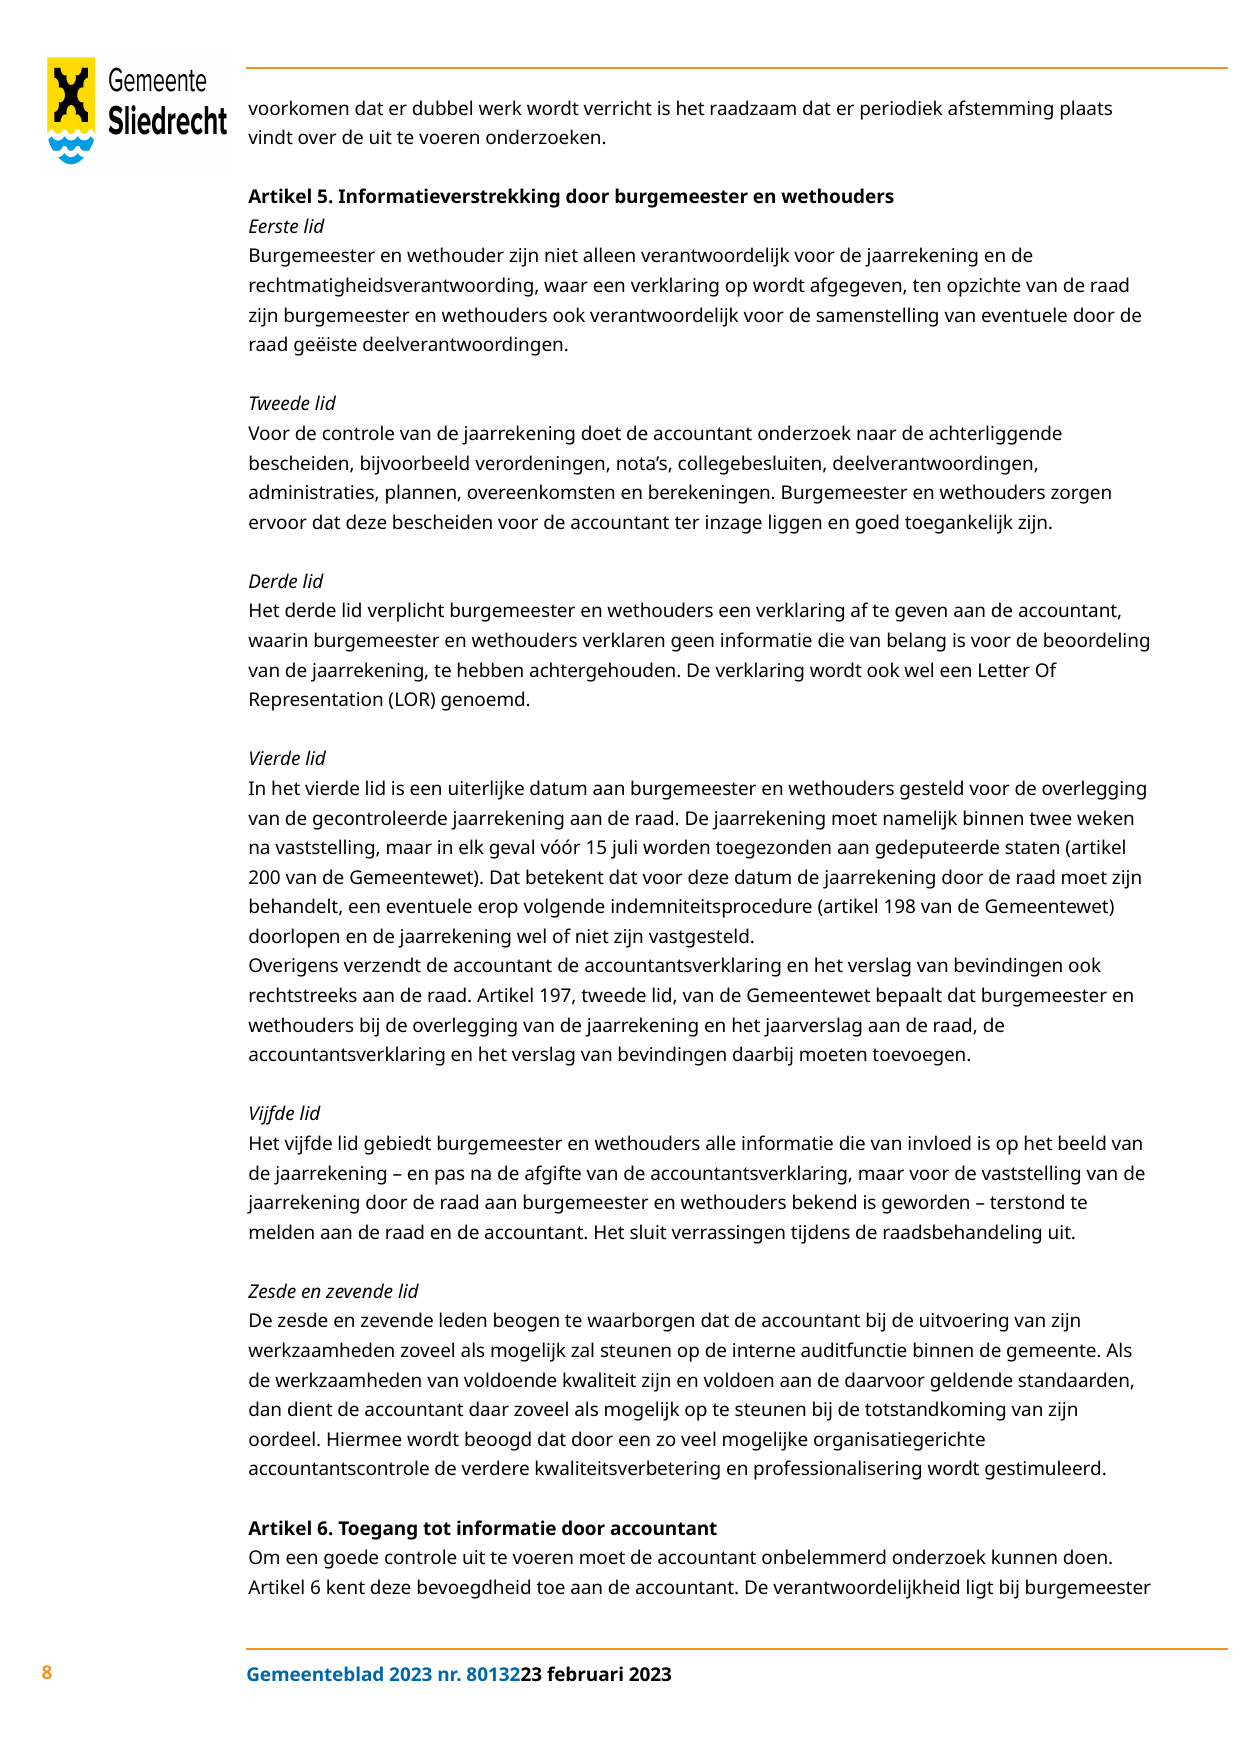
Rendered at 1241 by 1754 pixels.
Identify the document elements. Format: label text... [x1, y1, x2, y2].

text Zesde en zevende lid [248, 1278, 1152, 1304]
text Burgemeester en wethouder zijn niet alleen verantwoordelijk voor de jaarrekening en de rechtmatigheidsverantwoording, waar een verklaring op wordt afgegeven, ten opzichte van de raad zijn burgemeester en wethouders ook verantwoordelijk voor de samenstelling van eventuele door de raad geëiste deelverantwoordingen. [248, 243, 1152, 357]
text De zesde en zevende leden beogen te waarborgen dat de accountant bij de uitvoering van zijn werkzaamheden zoveel als mogelijk zal steunen op de interne auditfunctie binnen de gemeente. Als de werkzaamheden van voldoende kwaliteit zijn en voldoen aan de daarvoor geldende standaarden, dan dient de accountant daar zoveel als mogelijk op te steunen bij de totstandkoming van zijn oordeel. Hiermee wordt beoogd dat door een zo veel mogelijke organisatiegerichte accountantscontrole de verdere kwaliteitsverbetering en professionalisering wordt gestimuleerd. [248, 1308, 1152, 1481]
text Voor de controle van de jaarrekening doet de accountant onderzoek naar de achterliggende bescheiden, bijvoorbeeld verordeningen, nota’s, collegebesluiten, deelverantwoordingen, administraties, plannen, overeenkomsten en berekeningen. Burgemeester en wethouders zorgen ervoor dat deze bescheiden voor de accountant ter inzage liggen en goed toegankelijk zijn. [248, 420, 1152, 535]
text Het derde lid verplicht burgemeester en wethouders een verklaring af te geven aan de accountant, waarin burgemeester en wethouders verklaren geen informatie die van belang is voor de beoordeling van de jaarrekening, te hebben achtergehouden. De verklaring wordt ook wel een Letter Of Representation (LOR) genoemd. [248, 598, 1152, 712]
text Vijfde lid [248, 1101, 1152, 1126]
text In het vierde lid is een uiterlijke datum aan burgemeester en wethouders gesteld voor de overlegging van de gecontroleerde jaarrekening aan de raad. De jaarrekening moet namelijk binnen twee weken na vaststelling, maar in elk geval vóór 15 juli worden toegezonden aan gedeputeerde staten (artikel 200 van de Gemeentewet). Dat betekent dat voor deze datum de jaarrekening door de raad moet zijn behandelt, een eventuele erop volgende indemniteitsprocedure (artikel 198 van de Gemeentewet) doorlopen en de jaarrekening wel of niet zijn vastgesteld. [248, 775, 1152, 949]
text Om een goede controle uit te voeren moet de accountant onbelemmerd onderzoek kunnen doen. Artikel 6 kent deze bevoegdheid toe aan de accountant. De verantwoordelijkheid ligt bij burgemeester [248, 1544, 1152, 1600]
text Tweede lid [248, 391, 1152, 416]
text Eerste lid [248, 213, 1152, 239]
text Derde lid [248, 568, 1152, 594]
text Artikel 6. Toegang tot informatie door accountant [248, 1515, 1152, 1541]
picture [41, 47, 231, 172]
text Artikel 5. Informatieverstrekking door burgemeester en wethouders [248, 183, 1152, 209]
text Het vijfde lid gebiedt burgemeester en wethouders alle informatie die van invloed is op het beeld van de jaarrekening – en pas na de afgifte van de accountantsverklaring, maar voor de vaststelling van de jaarrekening door de raad aan burgemeester en wethouders bekend is geworden – terstond te melden aan de raad en de accountant. Het sluit verrassingen tijdens de raadsbehandeling uit. [248, 1130, 1152, 1245]
text voorkomen dat er dubbel werk wordt verricht is het raadzaam dat er periodiek afstemming plaats vindt over de uit te voeren onderzoeken. [248, 95, 1152, 150]
text Overigens verzendt de accountant de accountantsverklaring en het verslag van bevindingen ook rechtstreeks aan de raad. Artikel 197, tweede lid, van de Gemeentewet bepaalt dat burgemeester en wethouders bij de overlegging van de jaarrekening en het jaarverslag aan de raad, de accountantsverklaring en het verslag van bevindingen daarbij moeten toevoegen. [248, 953, 1152, 1067]
text Vierde lid [248, 746, 1152, 771]
